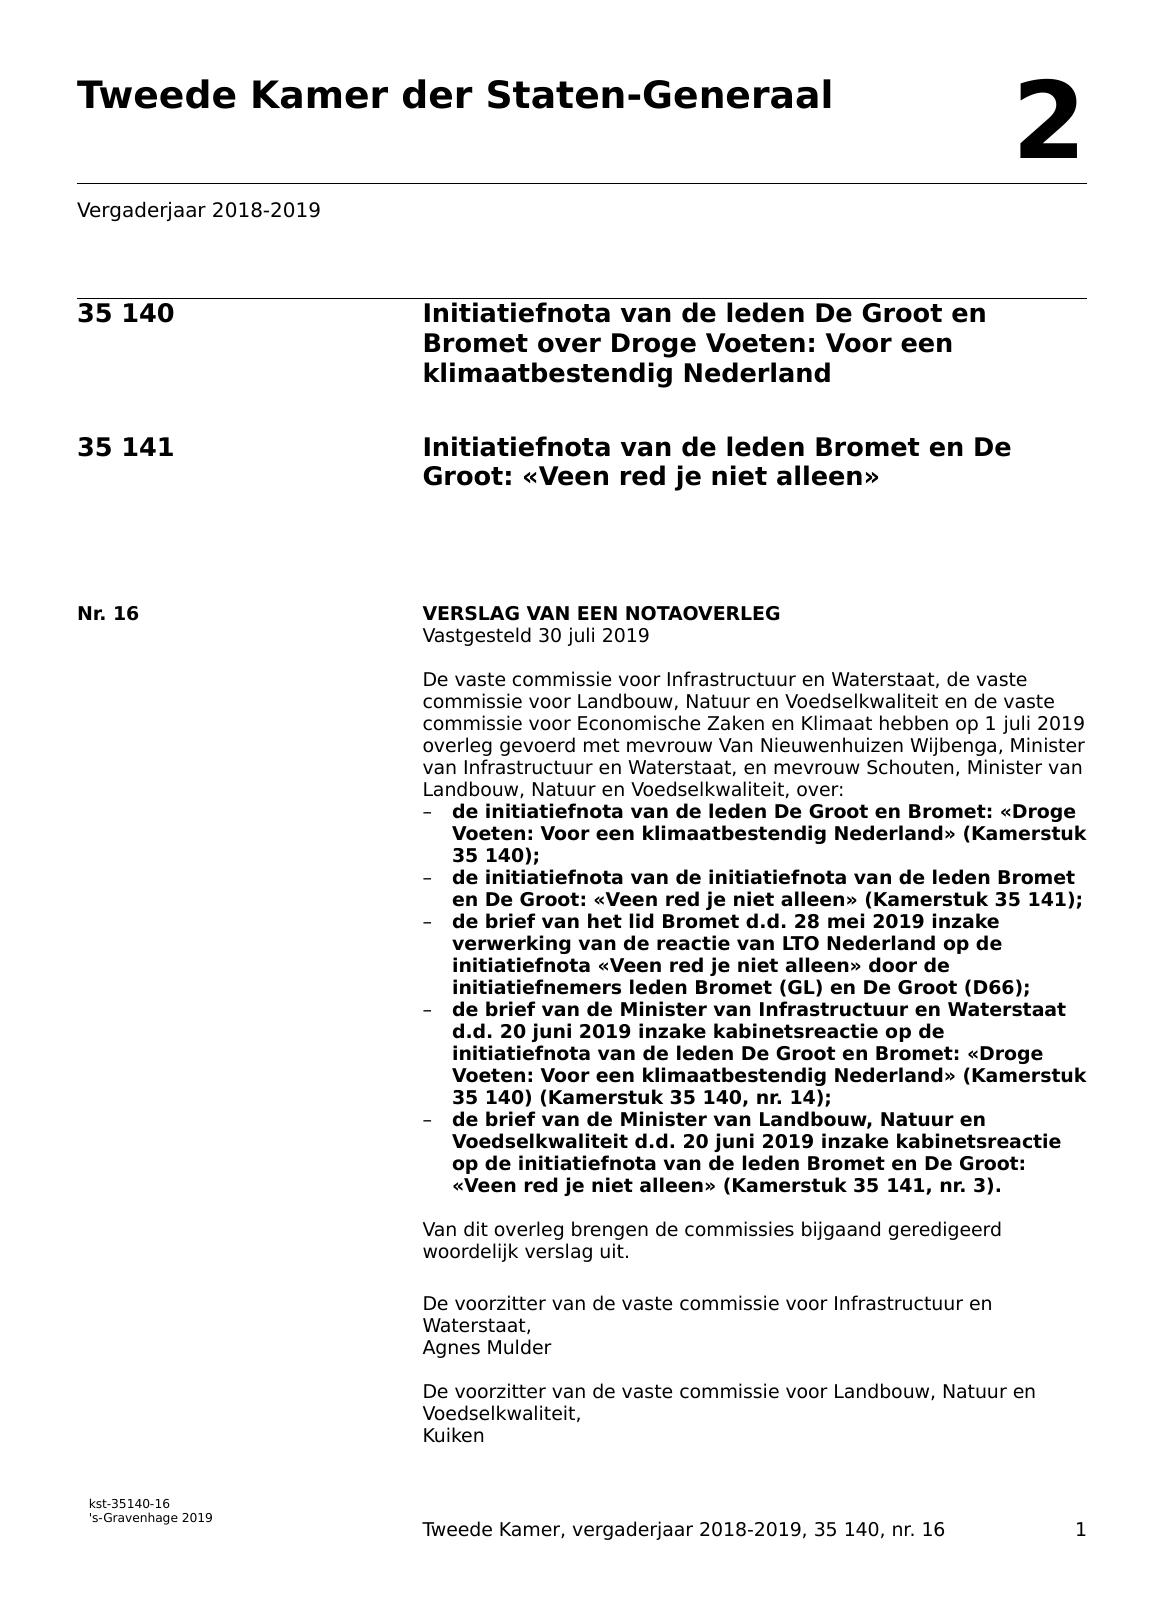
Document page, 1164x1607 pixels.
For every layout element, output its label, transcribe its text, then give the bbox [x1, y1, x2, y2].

text kst-35140-16 [88, 1497, 323, 1511]
table_header 2 [886, 59, 1087, 183]
text De vaste commissie voor Infrastructuur en Waterstaat, de vaste commissie voor Landbouw, Natuur en Voedselkwaliteit en de vaste commissie voor Economische Zaken en Klimaat hebben op 1 juli 2019 overleg gevoerd met mevrouw Van Nieuwenhuizen Wijbenga, Minister van Infrastructuur en Waterstaat, en mevrouw Schouten, Minister van Landbouw, Natuur en Voedselkwaliteit, over: [422, 669, 1087, 801]
text 's-Gravenhage 2019 [88, 1511, 323, 1525]
text – de brief van de Minister van Landbouw, Natuur en Voedselkwaliteit d.d. 20 juni 2019 inzake kabinetsreactie op de initiatiefnota van de leden Bromet en De Groot: «Veen red je niet alleen» (Kamerstuk 35 141, nr. 3). [422, 1108, 1087, 1196]
text De voorzitter van de vaste commissie voor Infrastructuur en Waterstaat, Agnes Mulder [422, 1293, 1087, 1358]
text Van dit overleg brengen de commissies bijgaand geredigeerd woordelijk verslag uit. [422, 1219, 1087, 1263]
subtitle 35 141 Initiatiefnota van de leden Bromet en De Groot: «Veen red je niet alleen» [77, 432, 1087, 492]
text De voorzitter van de vaste commissie voor Landbouw, Natuur en Voedselkwaliteit, Kuiken [422, 1381, 1087, 1447]
text – de brief van het lid Bromet d.d. 28 mei 2019 inzake verwerking van de reactie van LTO Nederland op de initiatiefnota «Veen red je niet alleen» door de initiatiefnemers leden Bromet (GL) en De Groot (D66); [422, 911, 1087, 999]
text – de initiatiefnota van de leden De Groot en Bromet: «Droge Voeten: Voor een klimaatbestendig Nederland» (Kamerstuk 35 140); [422, 801, 1087, 867]
table_header Tweede Kamer der Staten-Generaal [77, 59, 886, 183]
subtitle Nr. 16 VERSLAG VAN EEN NOTAOVERLEG [77, 603, 1087, 625]
text – de brief van de Minister van Infrastructuur en Waterstaat d.d. 20 juni 2019 inzake kabinetsreactie op de initiatiefnota van de leden De Groot en Bromet: «Droge Voeten: Voor een klimaatbestendig Nederland» (Kamerstuk 35 140) (Kamerstuk 35 140, nr. 14); [422, 999, 1087, 1108]
subtitle 35 140 Initiatiefnota van de leden De Groot en Bromet over Droge Voeten: Voor een klimaatbestendig Nederland [77, 299, 1087, 388]
text – de initiatiefnota van de initiatiefnota van de leden Bromet en De Groot: «Veen red je niet alleen» (Kamerstuk 35 141); [422, 867, 1087, 911]
table_cell Vergaderjaar 2018-2019 [77, 184, 1087, 298]
text Vastgesteld 30 juli 2019 [422, 625, 1087, 647]
